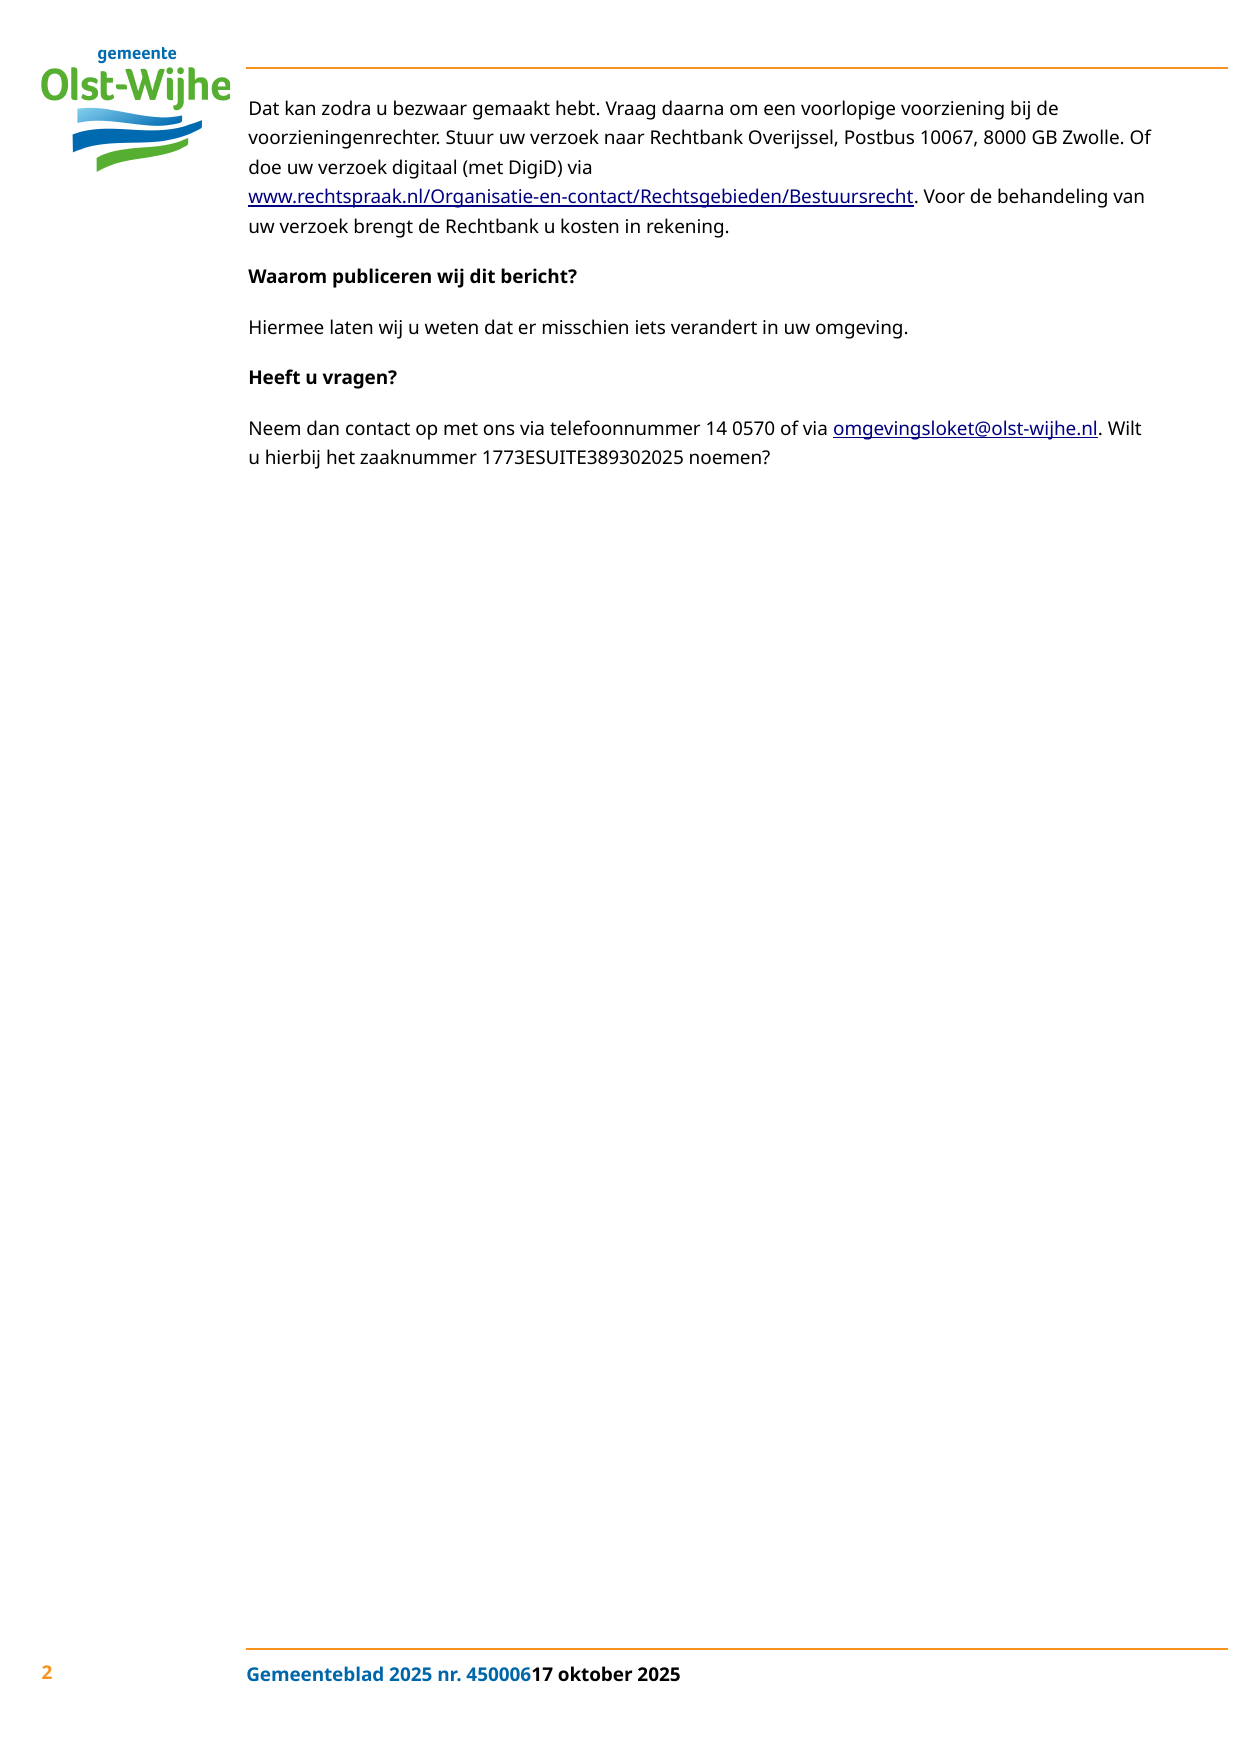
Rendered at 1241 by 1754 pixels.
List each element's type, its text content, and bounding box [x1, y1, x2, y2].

text Dat kan zodra u bezwaar gemaakt hebt. Vraag daarna om een voorlopige voorziening bij de voorzieningenrechter. Stuur uw verzoek naar Rechtbank Overijssel, Postbus 10067, 8000 GB Zwolle. Of doe uw verzoek digitaal (met DigiD) via www.rechtspraak.nl/Organisatie-en-contact/Rechtsgebieden/Bestuursrecht. Voor de behandeling van uw verzoek brengt de Rechtbank u kosten in rekening. [248, 95, 1152, 239]
text Heeft u vragen? [248, 364, 1152, 390]
picture [41, 47, 231, 172]
text Neem dan contact op met ons via telefoonnummer 14 0570 of via omgevingsloket@olst-wijhe.nl. Wilt u hierbij het zaaknummer 1773ESUITE389302025 noemen? [248, 415, 1152, 470]
text Waarom publiceren wij dit bericht? [248, 263, 1152, 289]
text Hiermee laten wij u weten dat er misschien iets verandert in uw omgeving. [248, 314, 1152, 340]
